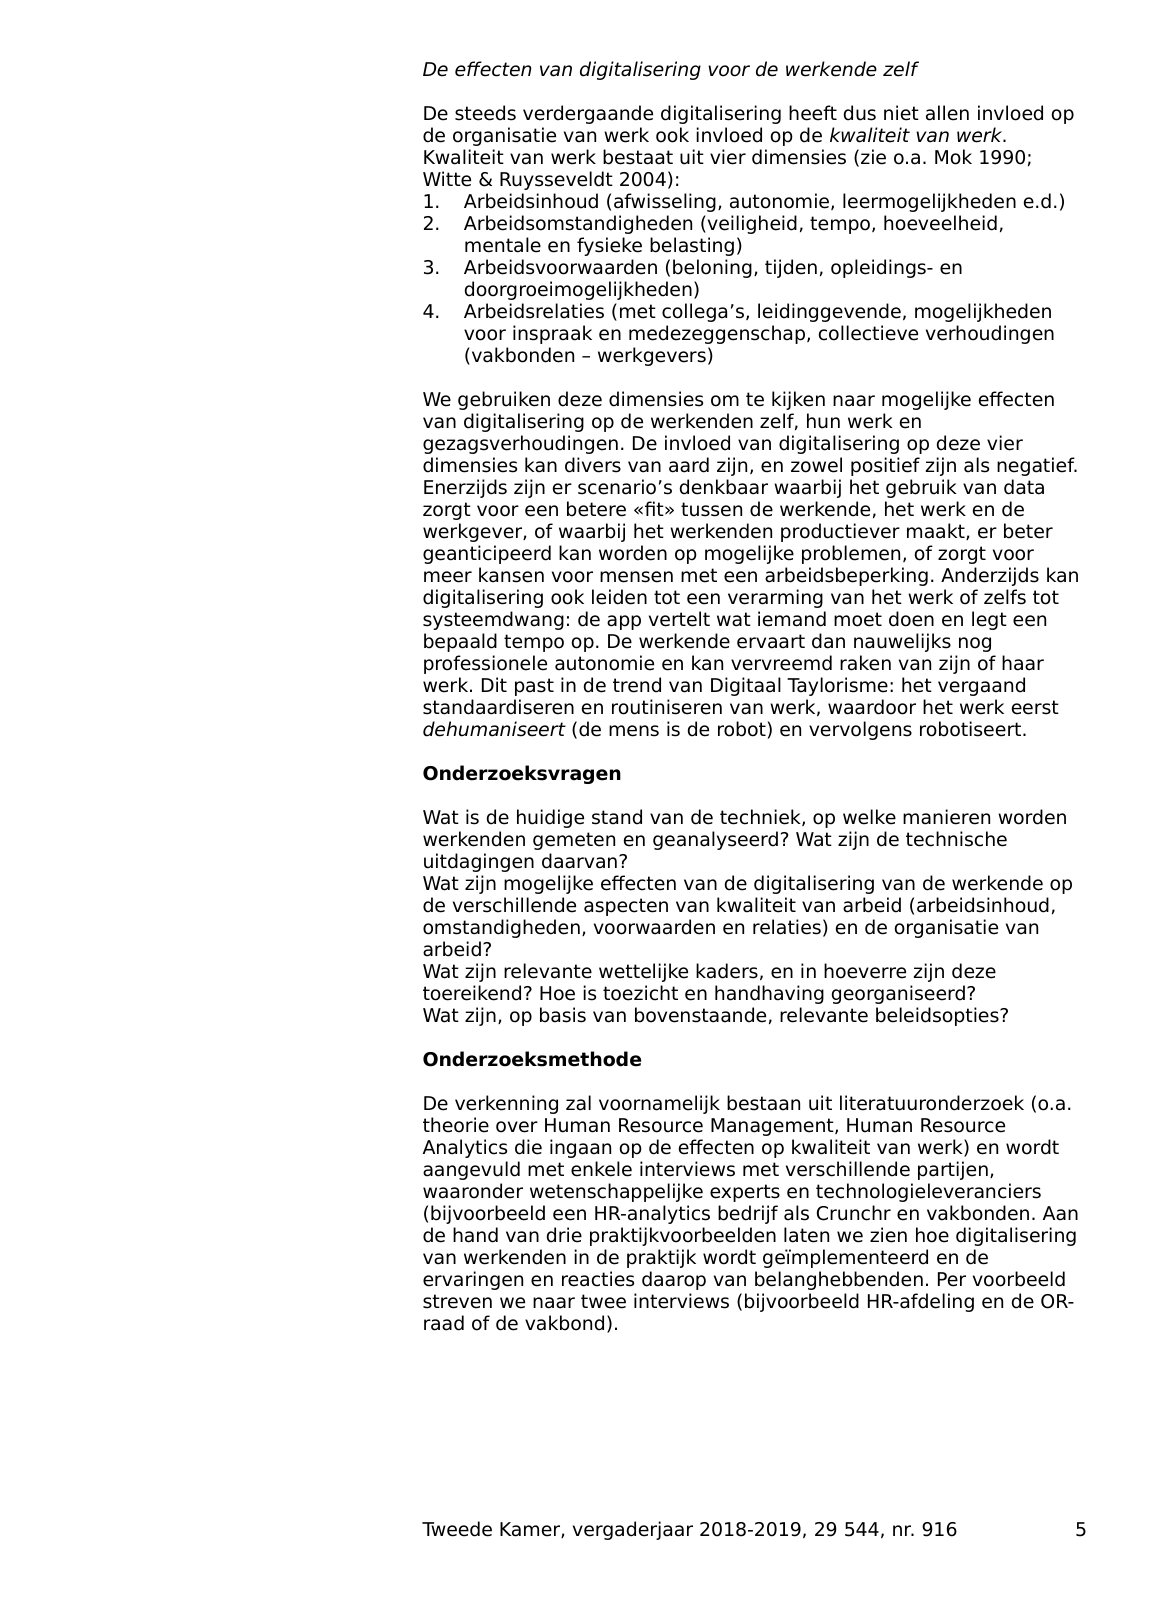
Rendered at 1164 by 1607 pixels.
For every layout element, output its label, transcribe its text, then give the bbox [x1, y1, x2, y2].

text We gebruiken deze dimensies om te kijken naar mogelijke effecten van digitalisering op de werkenden zelf, hun werk en gezagsverhoudingen. De invloed van digitalisering op deze vier dimensies kan divers van aard zijn, en zowel positief zijn als negatief. Enerzijds zijn er scenario’s denkbaar waarbij het gebruik van data zorgt voor een betere «fit» tussen de werkende, het werk en de werkgever, of waarbij het werkenden productiever maakt, er beter geanticipeerd kan worden op mogelijke problemen, of zorgt voor meer kansen voor mensen met een arbeidsbeperking. Anderzijds kan digitalisering ook leiden tot een verarming van het werk of zelfs tot systeemdwang: de app vertelt wat iemand moet doen en legt een bepaald tempo op. De werkende ervaart dan nauwelijks nog professionele autonomie en kan vervreemd raken van zijn of haar werk. Dit past in de trend van Digitaal Taylorisme: het vergaand standaardiseren en routiniseren van werk, waardoor het werk eerst dehumaniseert (de mens is de robot) en vervolgens robotiseert. [422, 389, 1087, 741]
text 1. Arbeidsinhoud (afwisseling, autonomie, leermogelijkheden e.d.) [422, 191, 1087, 213]
text Wat zijn relevante wettelijke kaders, en in hoeverre zijn deze toereikend? Hoe is toezicht en handhaving georganiseerd? [422, 961, 1087, 1005]
text 2. Arbeidsomstandigheden (veiligheid, tempo, hoeveelheid, mentale en fysieke belasting) [422, 213, 1087, 257]
subtitle Onderzoeksmethode [422, 1049, 1087, 1071]
text De steeds verdergaande digitalisering heeft dus niet allen invloed op de organisatie van werk ook invloed op de kwaliteit van werk. Kwaliteit van werk bestaat uit vier dimensies (zie o.a. Mok 1990; Witte & Ruysseveldt 2004): [422, 103, 1087, 191]
subtitle De effecten van digitalisering voor de werkende zelf [422, 59, 1087, 81]
text 4. Arbeidsrelaties (met collega’s, leidinggevende, mogelijkheden voor inspraak en medezeggenschap, collectieve verhoudingen (vakbonden – werkgevers) [422, 301, 1087, 367]
text Wat zijn, op basis van bovenstaande, relevante beleidsopties? [422, 1005, 1087, 1027]
subtitle Onderzoeksvragen [422, 763, 1087, 785]
text Wat zijn mogelijke effecten van de digitalisering van de werkende op de verschillende aspecten van kwaliteit van arbeid (arbeidsinhoud, omstandigheden, voorwaarden en relaties) en de organisatie van arbeid? [422, 873, 1087, 961]
text 3. Arbeidsvoorwaarden (beloning, tijden, opleidings- en doorgroeimogelijkheden) [422, 257, 1087, 301]
text Wat is de huidige stand van de techniek, op welke manieren worden werkenden gemeten en geanalyseerd? Wat zijn de technische uitdagingen daarvan? [422, 807, 1087, 873]
text De verkenning zal voornamelijk bestaan uit literatuuronderzoek (o.a. theorie over Human Resource Management, Human Resource Analytics die ingaan op de effecten op kwaliteit van werk) en wordt aangevuld met enkele interviews met verschillende partijen, waaronder wetenschappelijke experts en technologieleveranciers (bijvoorbeeld een HR-analytics bedrijf als Crunchr en vakbonden. Aan de hand van drie praktijkvoorbeelden laten we zien hoe digitalisering van werkenden in de praktijk wordt geïmplementeerd en de ervaringen en reacties daarop van belanghebbenden. Per voorbeeld streven we naar twee interviews (bijvoorbeeld HR-afdeling en de OR-raad of de vakbond). [422, 1093, 1087, 1335]
